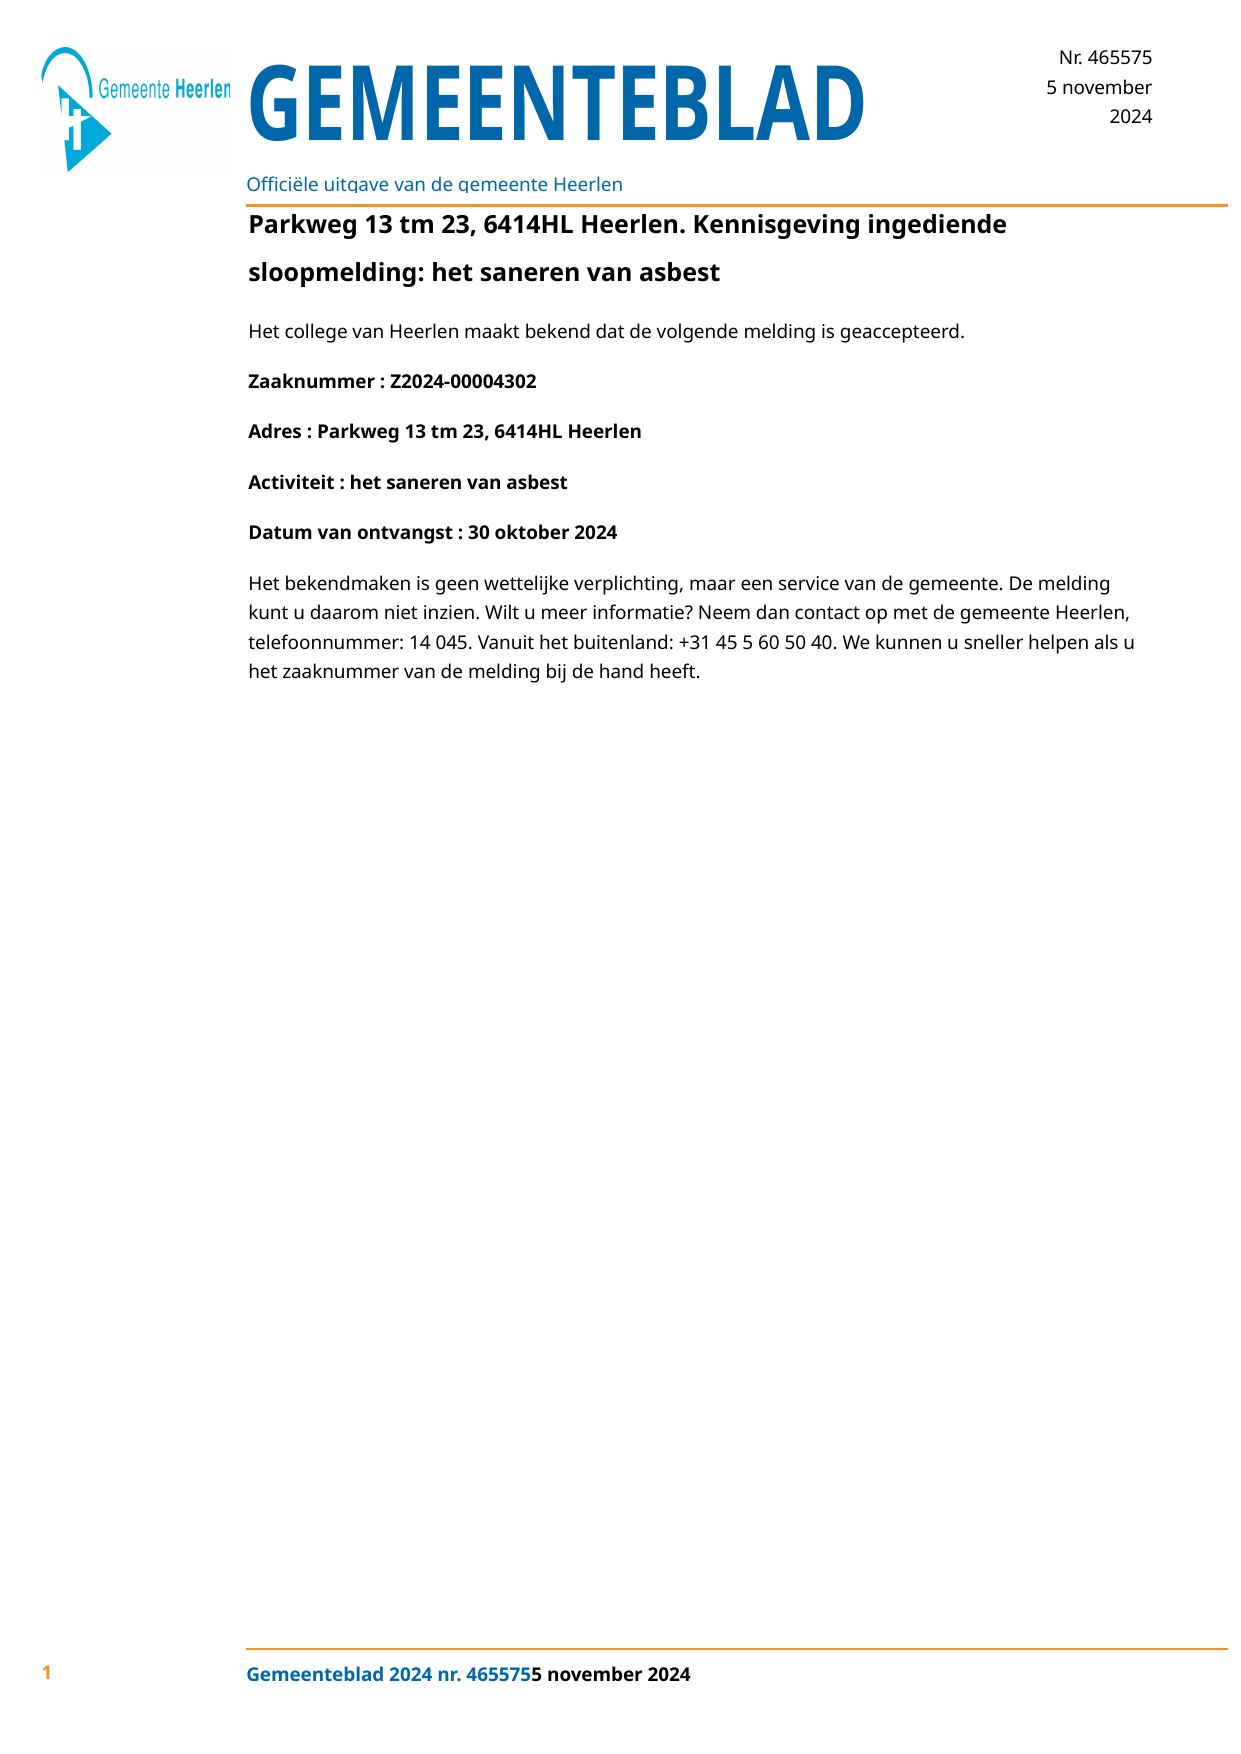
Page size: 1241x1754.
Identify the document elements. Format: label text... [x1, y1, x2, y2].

text Het college van Heerlen maakt bekend dat de volgende melding is geaccepteerd. [248, 318, 1152, 344]
picture [41, 47, 231, 172]
text Adres : Parkweg 13 tm 23, 6414HL Heerlen [248, 419, 1152, 444]
text Het bekendmaken is geen wettelijke verplichting, maar een service van de gemeente. De melding kunt u daarom niet inzien. Wilt u meer informatie? Neem dan contact op met de gemeente Heerlen, telefoonnummer: 14 045. Vanuit het buitenland: +31 45 5 60 50 40. We kunnen u sneller helpen als u het zaaknummer van de melding bij de hand heeft. [248, 570, 1152, 684]
picture [41, 47, 59, 70]
text Datum van ontvangst : 30 oktober 2024 [248, 519, 1152, 545]
text Zaaknummer : Z2024-00004302 [248, 368, 1152, 394]
text Activiteit : het saneren van asbest [248, 469, 1152, 495]
text Parkweg 13 tm 23, 6414HL Heerlen. Kennisgeving ingediende sloopmelding: het saneren van asbest [248, 207, 1152, 288]
